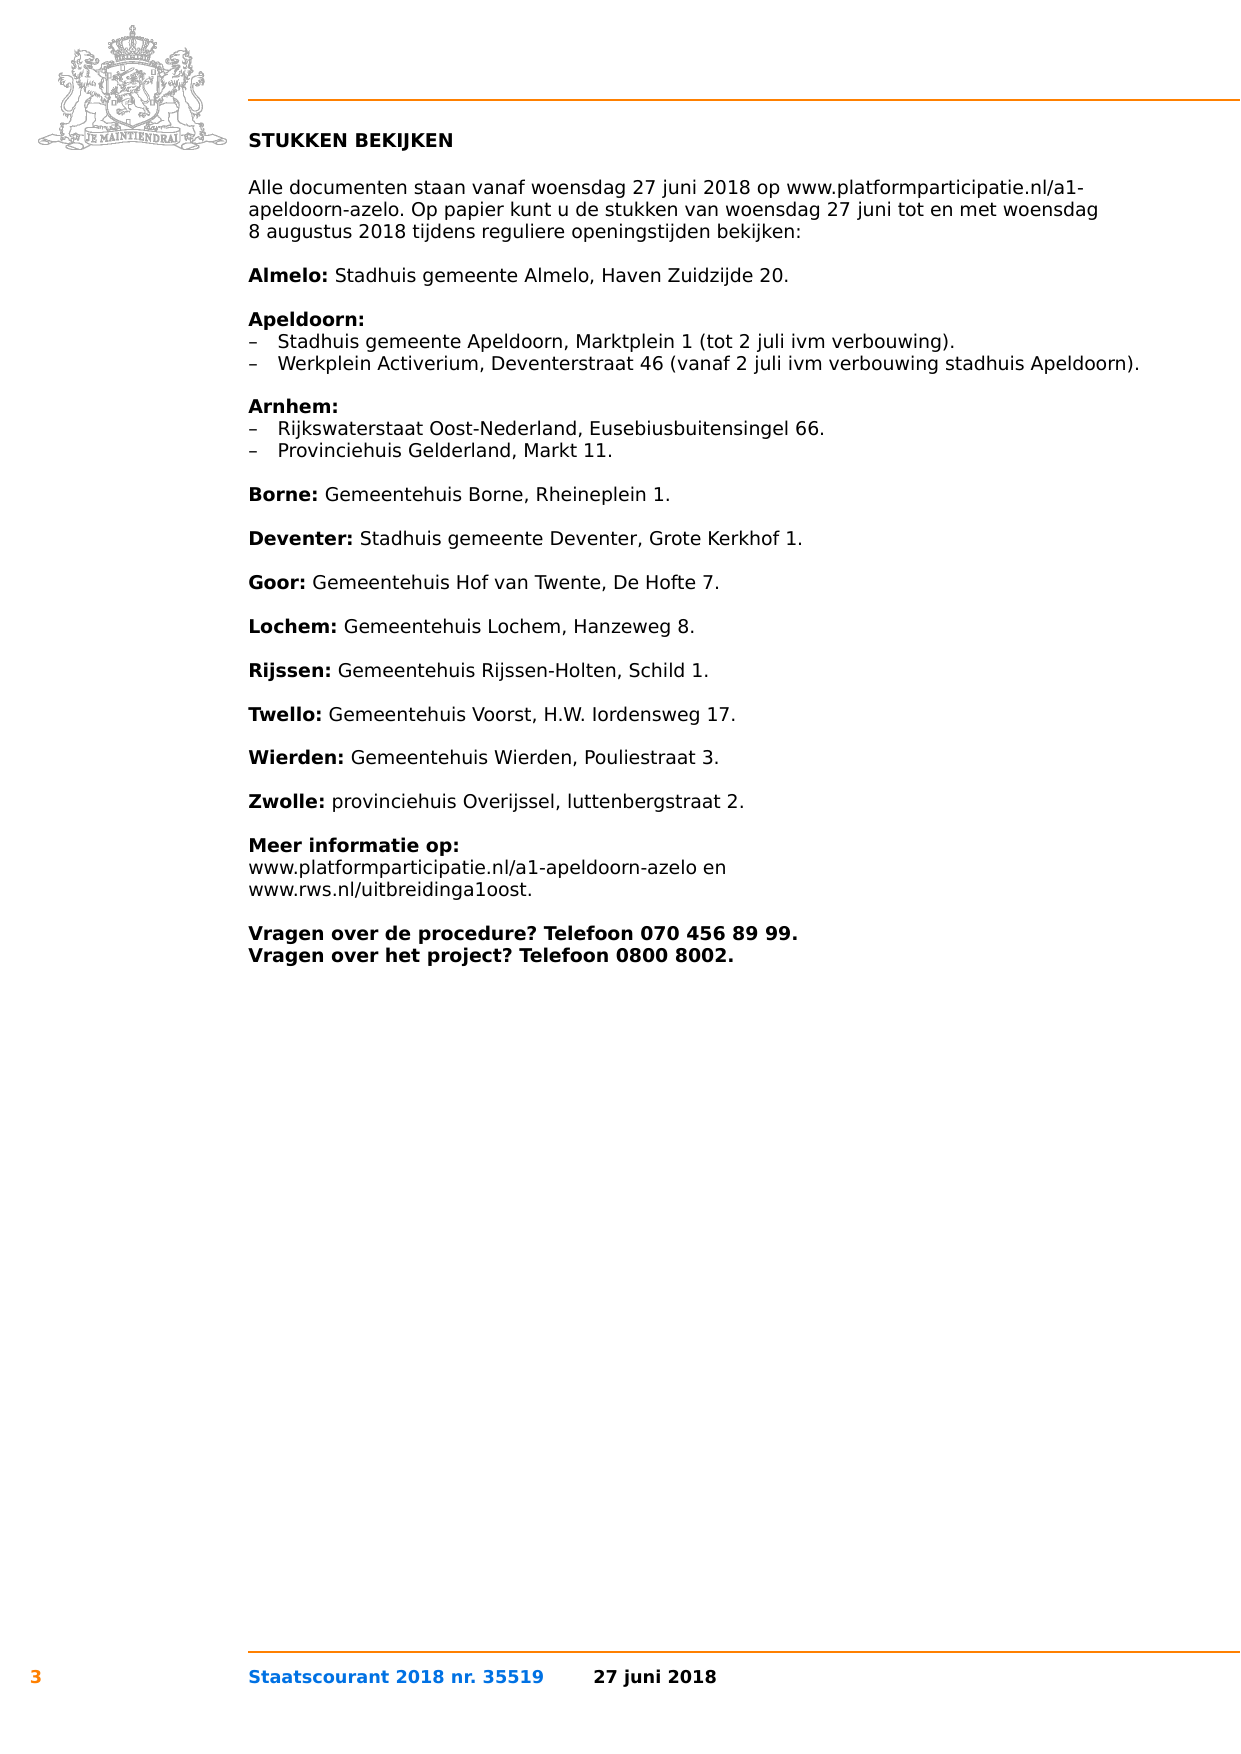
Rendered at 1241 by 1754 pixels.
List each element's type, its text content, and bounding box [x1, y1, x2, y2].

text Wierden: Gemeentehuis Wierden, Pouliestraat 3. [248, 747, 1163, 769]
text – Rijkswaterstaat Oost-Nederland, Eusebiusbuitensingel 66. [248, 418, 1163, 440]
text – Werkplein Activerium, Deventerstraat 46 (vanaf 2 juli ivm verbouwing stadhuis Apeldoorn). [248, 352, 1163, 374]
text Goor: Gemeentehuis Hof van Twente, De Hofte 7. [248, 572, 1163, 594]
text Vragen over het project? Telefoon 0800 8002. [248, 945, 1163, 967]
subtitle STUKKEN BEKIJKEN [248, 130, 1163, 152]
picture [38, 25, 227, 150]
text Vragen over de procedure? Telefoon 070 456 89 99. [248, 923, 1163, 945]
text Apeldoorn: [248, 308, 1163, 331]
text www.platformparticipatie.nl/a1-apeldoorn-azelo en [248, 857, 1163, 879]
text www.rws.nl/uitbreidinga1oost. [248, 879, 1163, 901]
text Borne: Gemeentehuis Borne, Rheineplein 1. [248, 484, 1163, 506]
text Zwolle: provinciehuis Overijssel, luttenbergstraat 2. [248, 791, 1163, 813]
text Deventer: Stadhuis gemeente Deventer, Grote Kerkhof 1. [248, 528, 1163, 550]
text Alle documenten staan vanaf woensdag 27 juni 2018 op www.platformparticipatie.nl/a1-apeldoorn-azelo. Op papier kunt u de stukken van woensdag 27 juni tot en met woensdag 8 augustus 2018 tijdens reguliere openingstijden bekijken: [248, 177, 1163, 243]
text Rijssen: Gemeentehuis Rijssen-Holten, Schild 1. [248, 659, 1163, 682]
text – Stadhuis gemeente Apeldoorn, Marktplein 1 (tot 2 juli ivm verbouwing). [248, 331, 1163, 352]
text Almelo: Stadhuis gemeente Almelo, Haven Zuidzijde 20. [248, 265, 1163, 287]
text Lochem: Gemeentehuis Lochem, Hanzeweg 8. [248, 616, 1163, 638]
text Meer informatie op: [248, 835, 1163, 857]
text Twello: Gemeentehuis Voorst, H.W. Iordensweg 17. [248, 703, 1163, 725]
text – Provinciehuis Gelderland, Markt 11. [248, 440, 1163, 462]
text Arnhem: [248, 396, 1163, 418]
